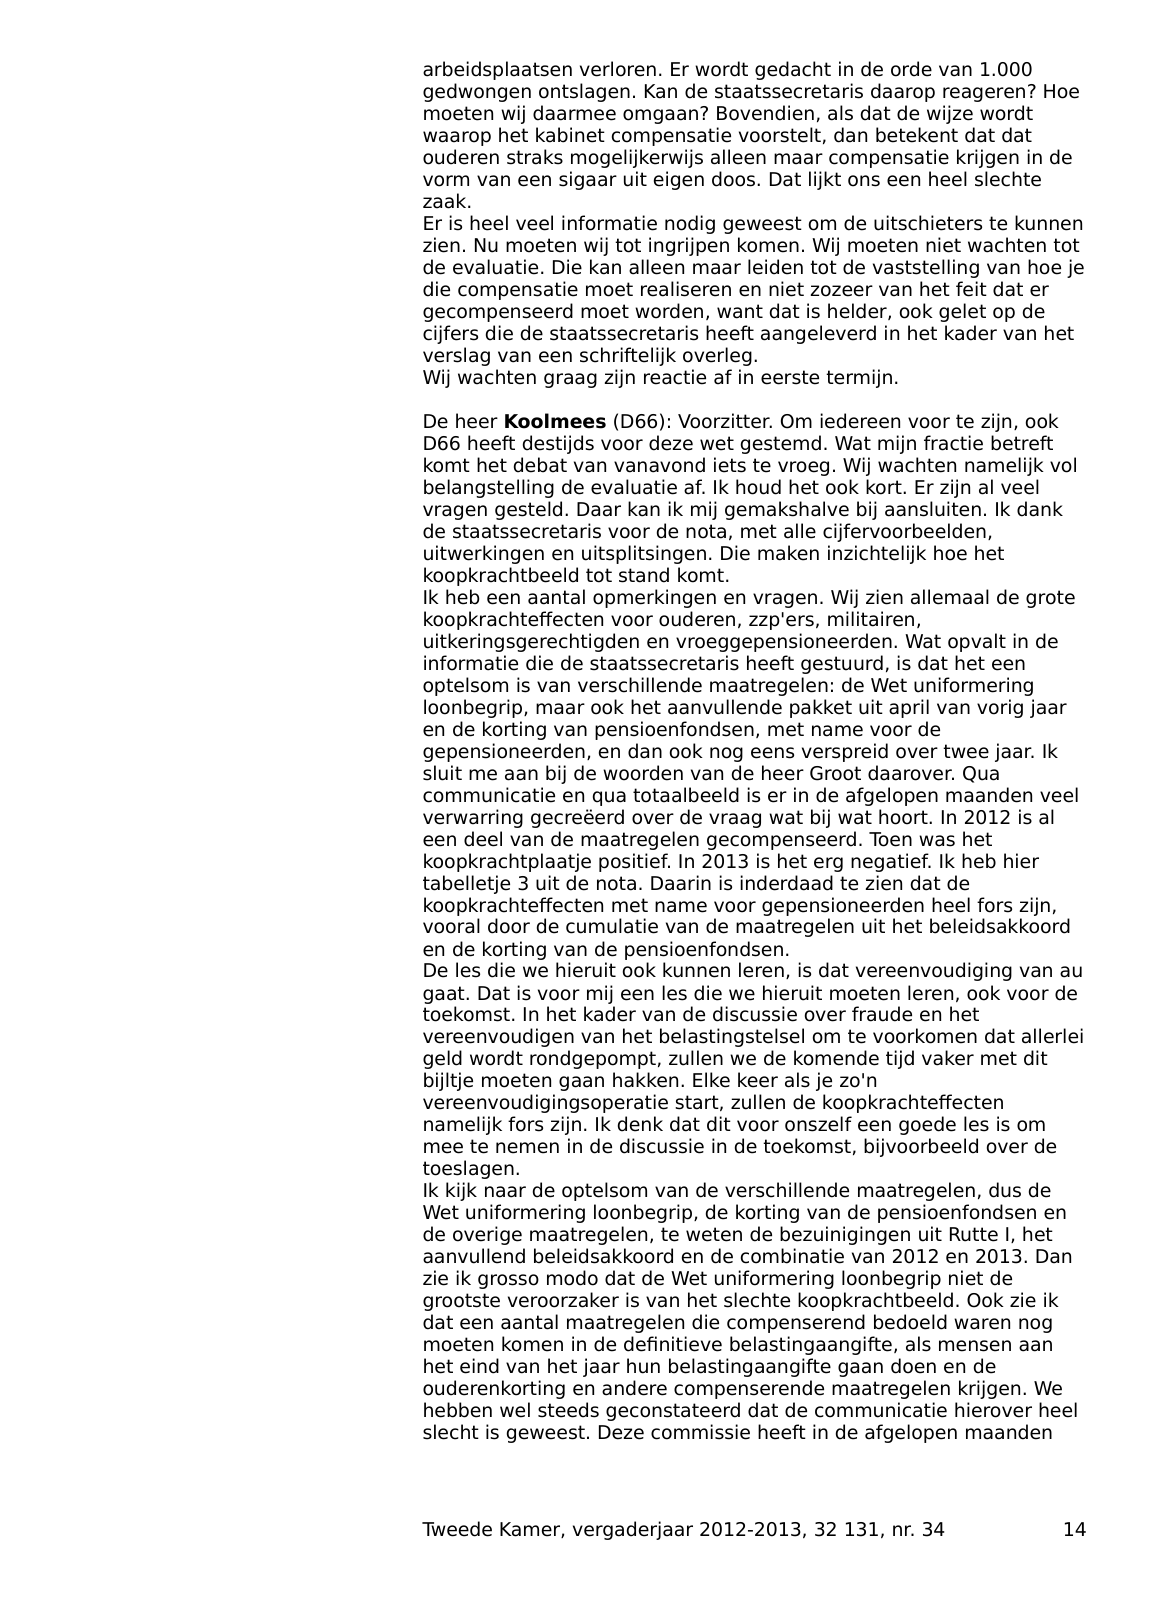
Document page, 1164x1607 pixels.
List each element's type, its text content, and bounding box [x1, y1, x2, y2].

text De les die we hieruit ook kunnen leren, is dat vereenvoudiging van au gaat. Dat is voor mij een les die we hieruit moeten leren, ook voor de toekomst. In het kader van de discussie over fraude en het vereenvoudigen van het belastingstelsel om te voorkomen dat allerlei geld wordt rondgepompt, zullen we de komende tijd vaker met dit bijltje moeten gaan hakken. Elke keer als je zo'n vereenvoudigingsoperatie start, zullen de koopkrachteffecten namelijk fors zijn. Ik denk dat dit voor onszelf een goede les is om mee te nemen in de discussie in de toekomst, bijvoorbeeld over de toeslagen. [422, 960, 1087, 1180]
text arbeidsplaatsen verloren. Er wordt gedacht in de orde van 1.000 gedwongen ontslagen. Kan de staatssecretaris daarop reageren? Hoe moeten wij daarmee omgaan? Bovendien, als dat de wijze wordt waarop het kabinet compensatie voorstelt, dan betekent dat dat ouderen straks mogelijkerwijs alleen maar compensatie krijgen in de vorm van een sigaar uit eigen doos. Dat lijkt ons een heel slechte zaak. [422, 59, 1087, 213]
text Ik kijk naar de optelsom van de verschillende maatregelen, dus de Wet uniformering loonbegrip, de korting van de pensioenfondsen en de overige maatregelen, te weten de bezuinigingen uit Rutte I, het aanvullend beleidsakkoord en de combinatie van 2012 en 2013. Dan zie ik grosso modo dat de Wet uniformering loonbegrip niet de grootste veroorzaker is van het slechte koopkrachtbeeld. Ook zie ik dat een aantal maatregelen die compenserend bedoeld waren nog moeten komen in de definitieve belastingaangifte, als mensen aan het eind van het jaar hun belastingaangifte gaan doen en de ouderenkorting en andere compenserende maatregelen krijgen. We hebben wel steeds geconstateerd dat de communicatie hierover heel slecht is geweest. Deze commissie heeft in de afgelopen maanden [422, 1180, 1087, 1444]
text Er is heel veel informatie nodig geweest om de uitschieters te kunnen zien. Nu moeten wij tot ingrijpen komen. Wij moeten niet wachten tot de evaluatie. Die kan alleen maar leiden tot de vaststelling van hoe je die compensatie moet realiseren en niet zozeer van het feit dat er gecompenseerd moet worden, want dat is helder, ook gelet op de cijfers die de staatssecretaris heeft aangeleverd in het kader van het verslag van een schriftelijk overleg. [422, 213, 1087, 367]
text Wij wachten graag zijn reactie af in eerste termijn. [422, 367, 1087, 389]
text Ik heb een aantal opmerkingen en vragen. Wij zien allemaal de grote koopkrachteffecten voor ouderen, zzp'ers, militairen, uitkeringsgerechtigden en vroeggepensioneerden. Wat opvalt in de informatie die de staatssecretaris heeft gestuurd, is dat het een optelsom is van verschillende maatregelen: de Wet uniformering loonbegrip, maar ook het aanvullende pakket uit april van vorig jaar en de korting van pensioenfondsen, met name voor de gepensioneerden, en dan ook nog eens verspreid over twee jaar. Ik sluit me aan bij de woorden van de heer Groot daarover. Qua communicatie en qua totaalbeeld is er in de afgelopen maanden veel verwarring gecreëerd over de vraag wat bij wat hoort. In 2012 is al een deel van de maatregelen gecompenseerd. Toen was het koopkrachtplaatje positief. In 2013 is het erg negatief. Ik heb hier tabelletje 3 uit de nota. Daarin is inderdaad te zien dat de koopkrachteffecten met name voor gepensioneerden heel fors zijn, vooral door de cumulatie van de maatregelen uit het beleidsakkoord en de korting van de pensioenfondsen. [422, 587, 1087, 960]
text De heer Koolmees (D66): Voorzitter. Om iedereen voor te zijn, ook D66 heeft destijds voor deze wet gestemd. Wat mijn fractie betreft komt het debat van vanavond iets te vroeg. Wij wachten namelijk vol belangstelling de evaluatie af. Ik houd het ook kort. Er zijn al veel vragen gesteld. Daar kan ik mij gemakshalve bij aansluiten. Ik dank de staatssecretaris voor de nota, met alle cijfervoorbeelden, uitwerkingen en uitsplitsingen. Die maken inzichtelijk hoe het koopkrachtbeeld tot stand komt. [422, 411, 1087, 587]
